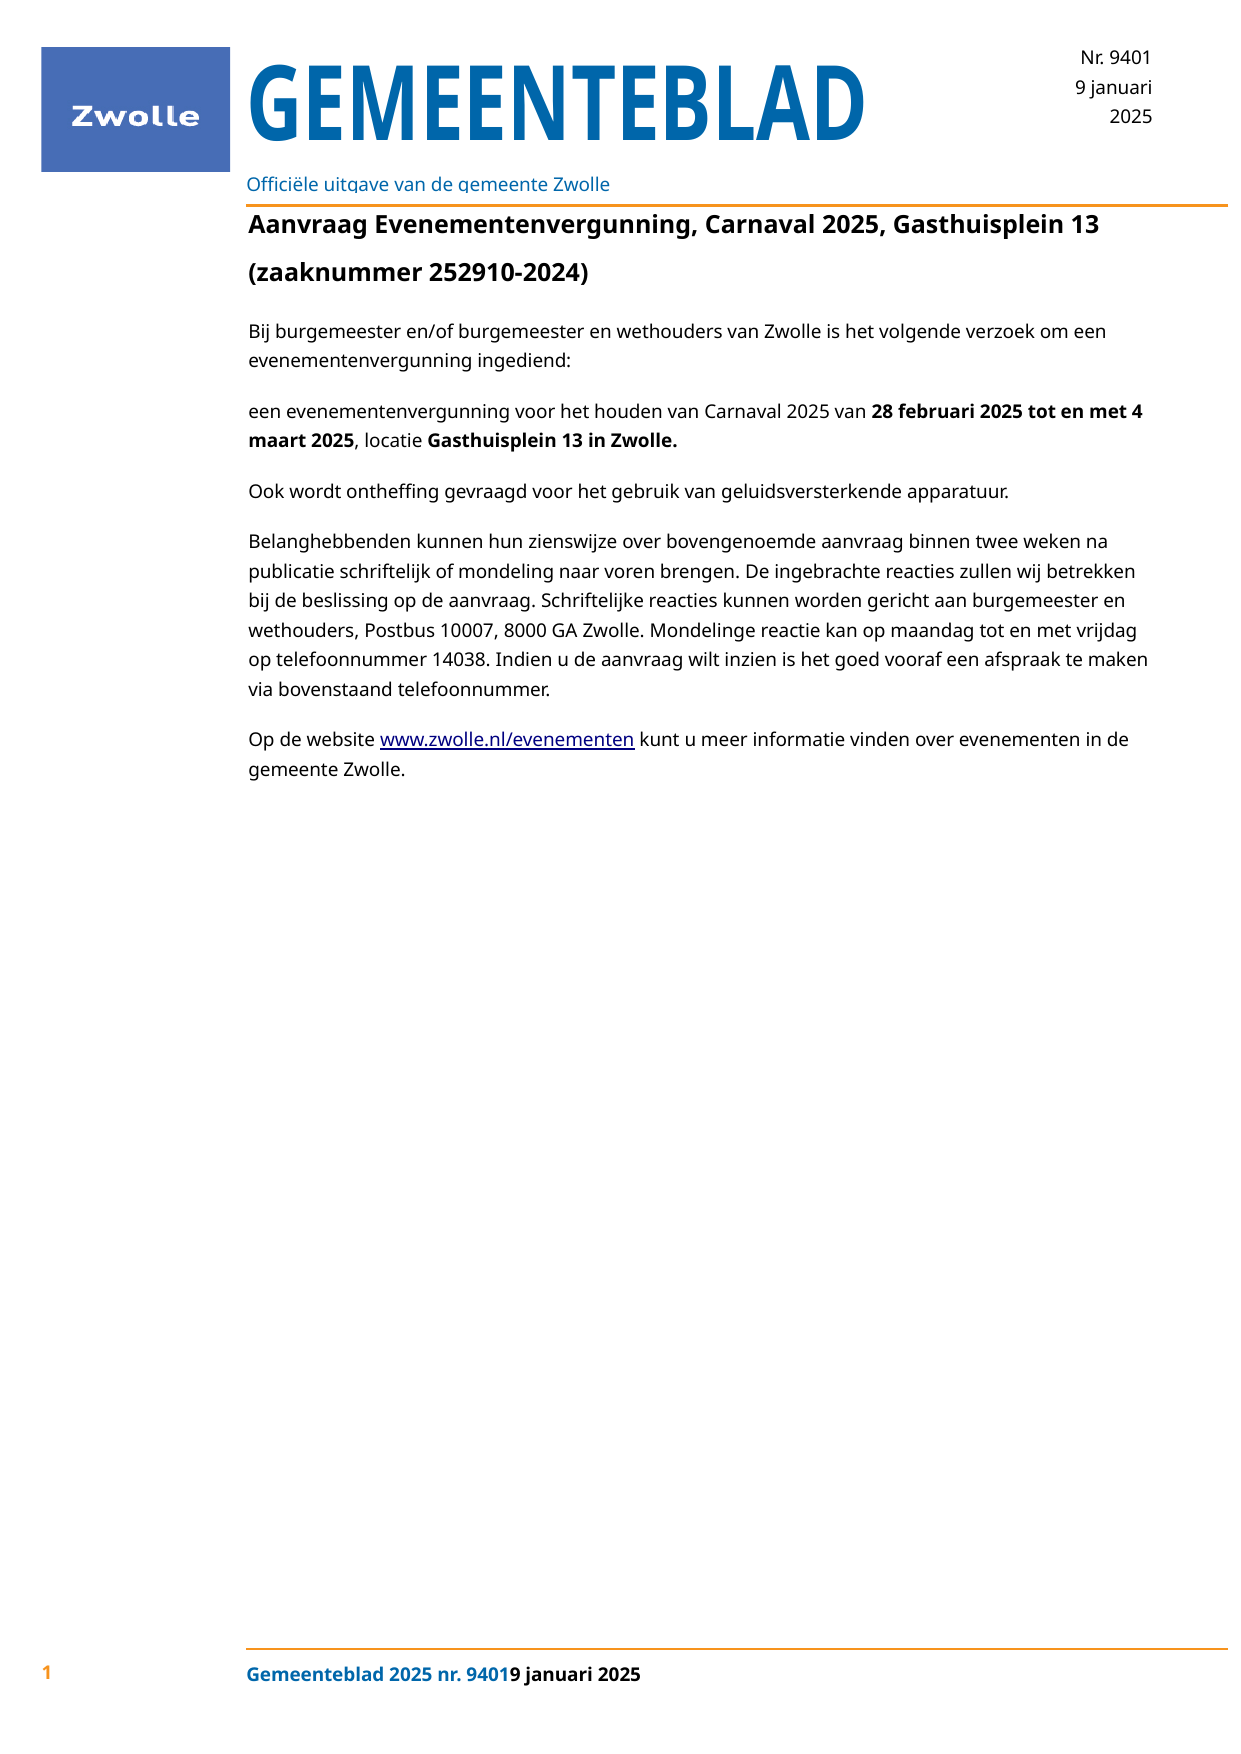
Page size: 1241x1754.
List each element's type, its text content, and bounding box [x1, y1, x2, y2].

text Ook wordt ontheffing gevraagd voor het gebruik van geluidsversterkende apparatuur. [248, 478, 1152, 504]
text Bij burgemeester en/of burgemeester en wethouders van Zwolle is het volgende verzoek om een evenementenvergunning ingediend: [248, 318, 1152, 373]
text Aanvraag Evenementenvergunning, Carnaval 2025, Gasthuisplein 13 (zaaknummer 252910-2024) [248, 207, 1152, 288]
text Op de website www.zwolle.nl/evenementen kunt u meer informatie vinden over evenementen in de gemeente Zwolle. [248, 727, 1152, 782]
text een evenementenvergunning voor het houden van Carnaval 2025 van 28 februari 2025 tot en met 4 maart 2025, locatie Gasthuisplein 13 in Zwolle. [248, 398, 1152, 453]
text Belanghebbenden kunnen hun zienswijze over bovengenoemde aanvraag binnen twee weken na publicatie schriftelijk of mondeling naar voren brengen. De ingebrachte reacties zullen wij betrekken bij de beslissing op de aanvraag. Schriftelijke reacties kunnen worden gericht aan burgemeester en wethouders, Postbus 10007, 8000 GA Zwolle. Mondelinge reactie kan op maandag tot en met vrijdag op telefoonnummer 14038. Indien u de aanvraag wilt inzien is het goed vooraf een afspraak te maken via bovenstaand telefoonnummer. [248, 528, 1152, 702]
picture [41, 47, 231, 172]
